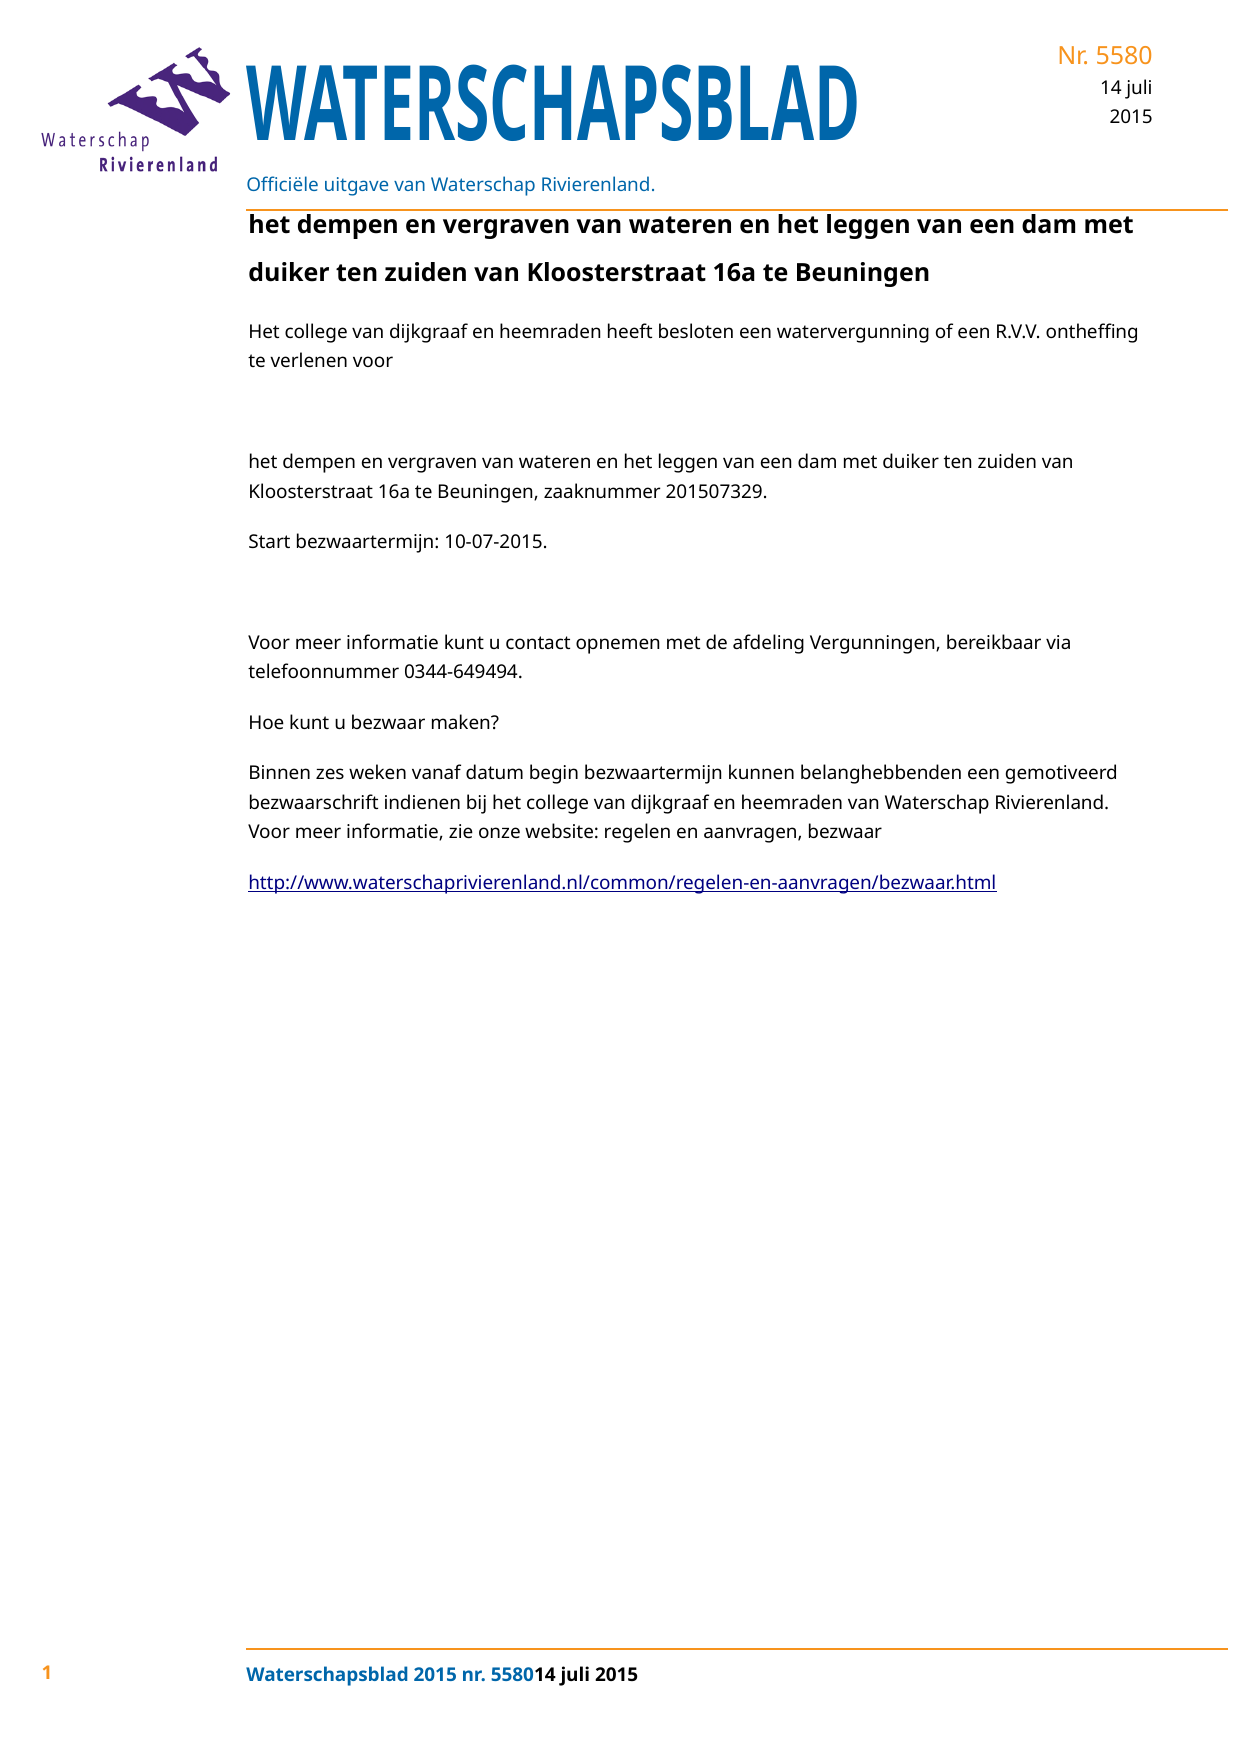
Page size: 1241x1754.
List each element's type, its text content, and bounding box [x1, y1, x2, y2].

text http://www.waterschaprivierenland.nl/common/regelen-en-aanvragen/bezwaar.html [248, 869, 1152, 895]
picture [41, 47, 231, 172]
text het dempen en vergraven van wateren en het leggen van een dam met duiker ten zuiden van Kloosterstraat 16a te Beuningen [248, 211, 1152, 288]
text Het college van dijkgraaf en heemraden heeft besloten een watervergunning of een R.V.V. ontheffing te verlenen voor [248, 318, 1152, 373]
text Start bezwaartermijn: 10-07-2015. [248, 528, 1152, 554]
text het dempen en vergraven van wateren en het leggen van een dam met duiker ten zuiden van Kloosterstraat 16a te Beuningen, zaaknummer 201507329. [248, 448, 1152, 504]
text Hoe kunt u bezwaar maken? [248, 709, 1152, 735]
text Voor meer informatie kunt u contact opnemen met de afdeling Vergunningen, bereikbaar via telefoonnummer 0344-649494. [248, 629, 1152, 684]
text Binnen zes weken vanaf datum begin bezwaartermijn kunnen belanghebbenden een gemotiveerd bezwaarschrift indienen bij het college van dijkgraaf en heemraden van Waterschap Rivierenland. Voor meer informatie, zie onze website: regelen en aanvragen, bezwaar [248, 759, 1152, 844]
